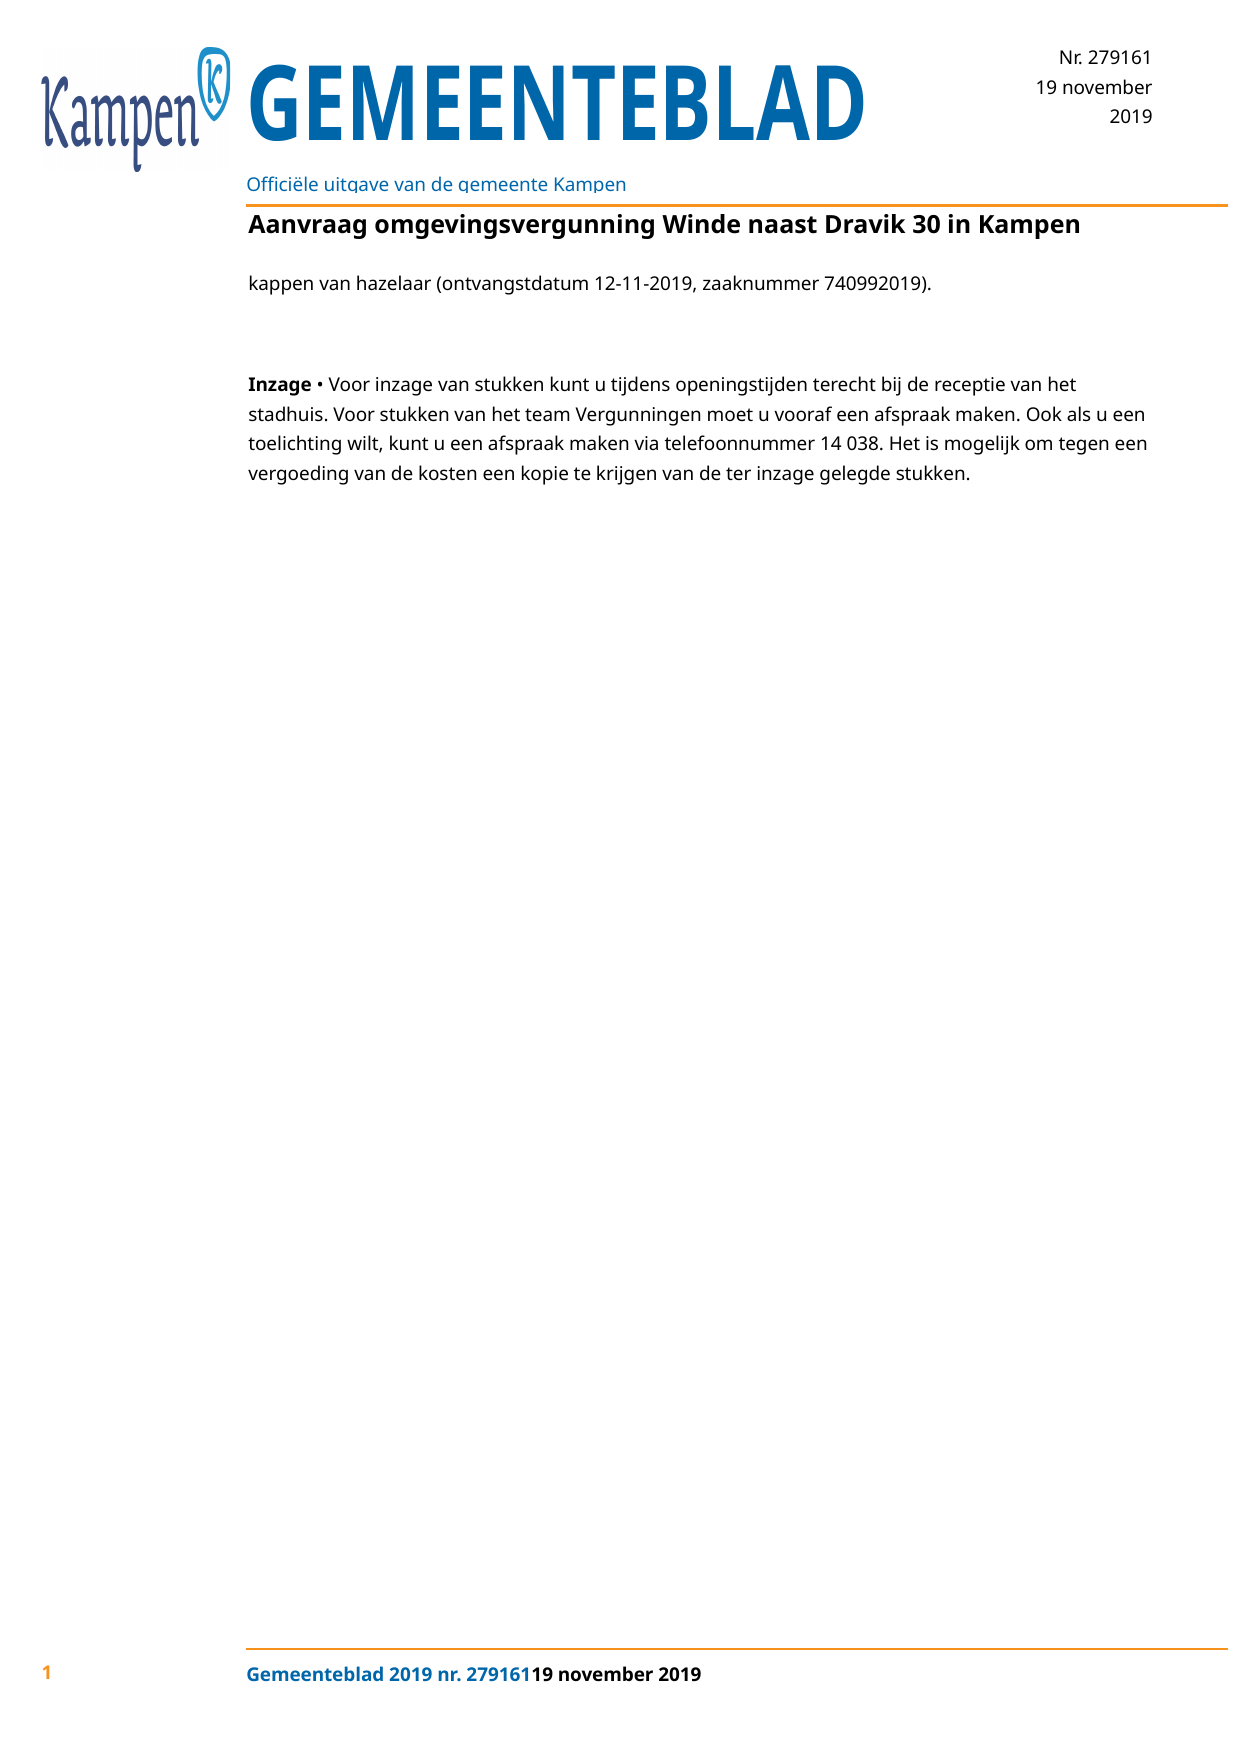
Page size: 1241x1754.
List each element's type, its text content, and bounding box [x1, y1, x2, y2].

text Aanvraag omgevingsvergunning Winde naast Dravik 30 in Kampen [248, 207, 1152, 241]
text kappen van hazelaar (ontvangstdatum 12-11-2019, zaaknummer 740992019). [248, 270, 1152, 296]
text Inzage • Voor inzage van stukken kunt u tijdens openingstijden terecht bij de receptie van het stadhuis. Voor stukken van het team Vergunningen moet u vooraf een afspraak maken. Ook als u een toelichting wilt, kunt u een afspraak maken via telefoonnummer 14 038. Het is mogelijk om tegen een vergoeding van de kosten een kopie te krijgen van de ter inzage gelegde stukken. [248, 371, 1152, 486]
picture [41, 47, 231, 172]
